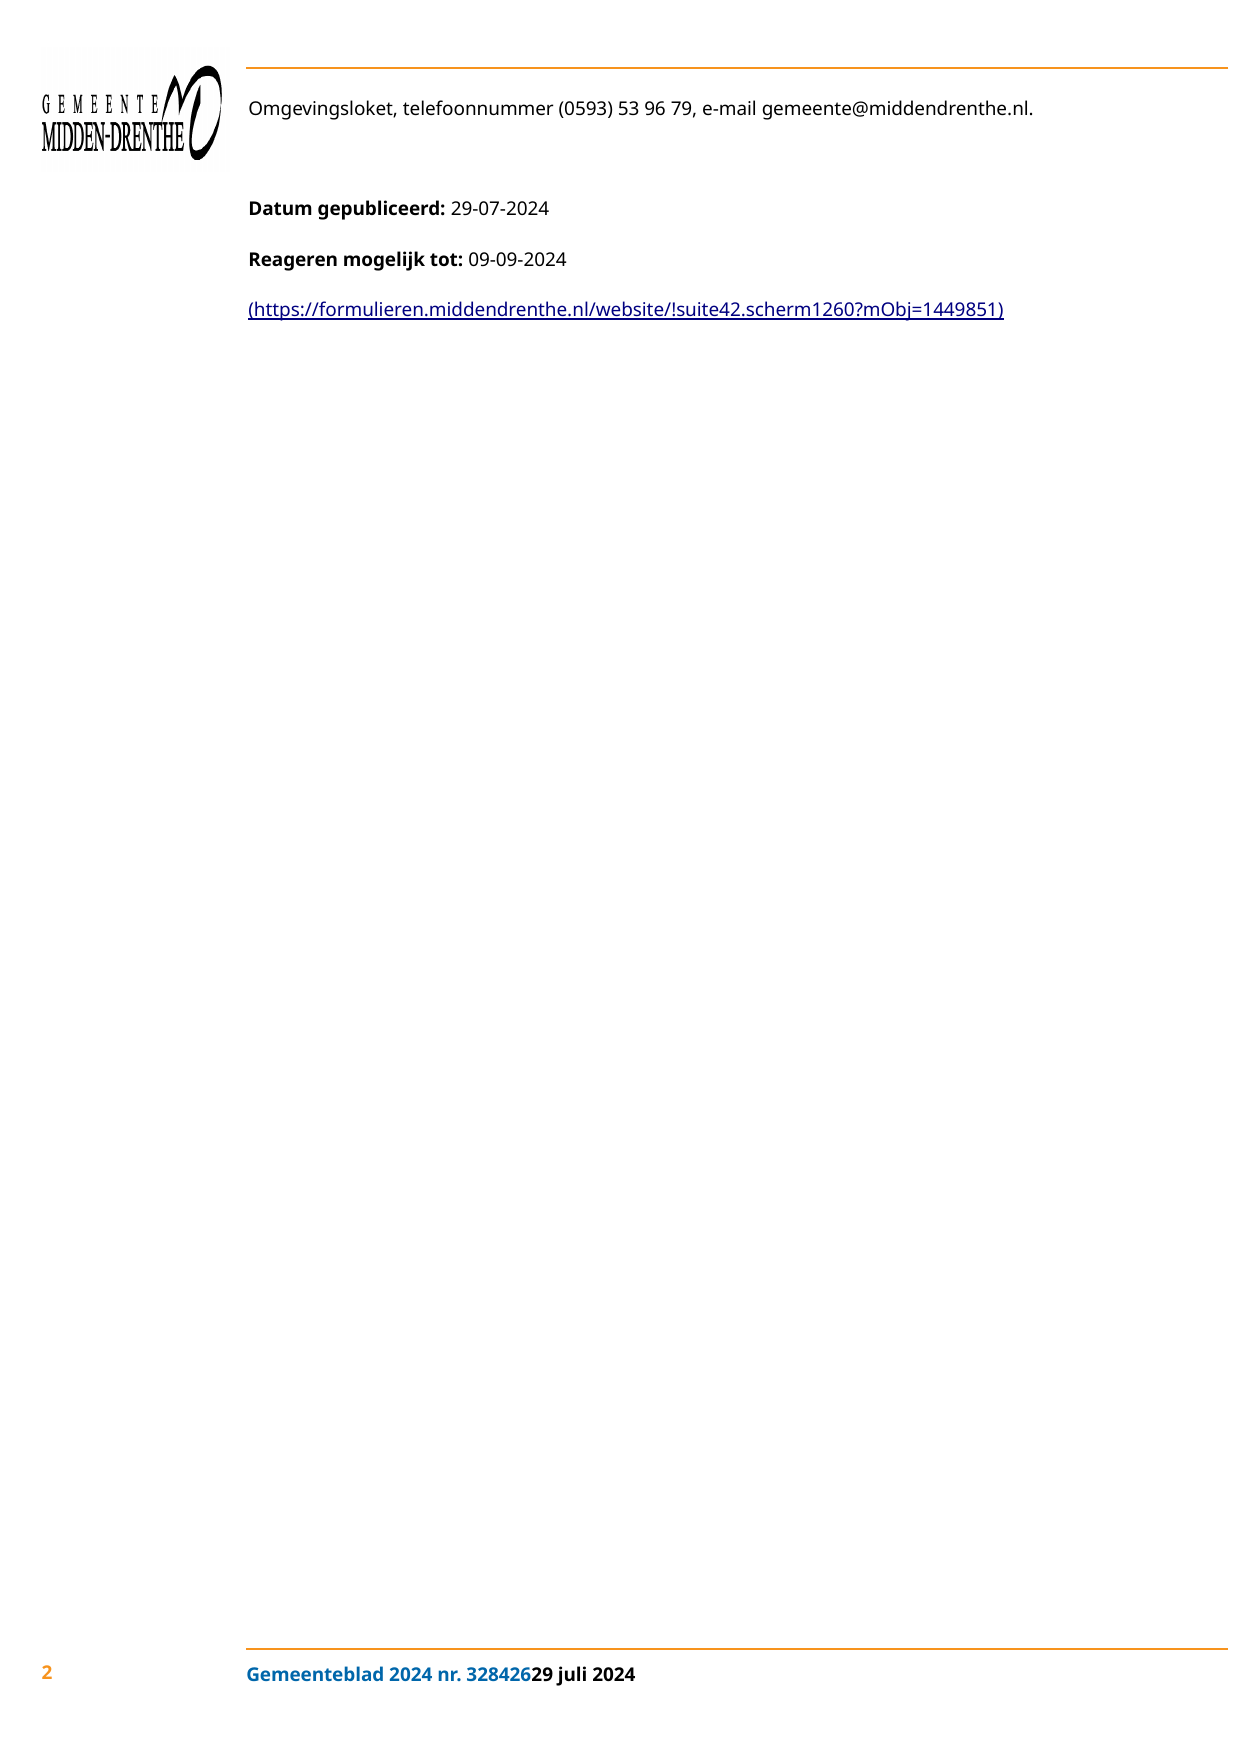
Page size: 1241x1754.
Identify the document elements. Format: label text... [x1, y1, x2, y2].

text Datum gepubliceerd: 29-07-2024 [248, 196, 1152, 221]
text Reageren mogelijk tot: 09-09-2024 [248, 246, 1152, 272]
picture [41, 47, 231, 172]
text (https://formulieren.middendrenthe.nl/website/!suite42.scherm1260?mObj=1449851) [248, 296, 1152, 322]
text Omgevingsloket, telefoonnummer (0593) 53 96 79, e-mail gemeente@middendrenthe.nl. [248, 95, 1152, 121]
